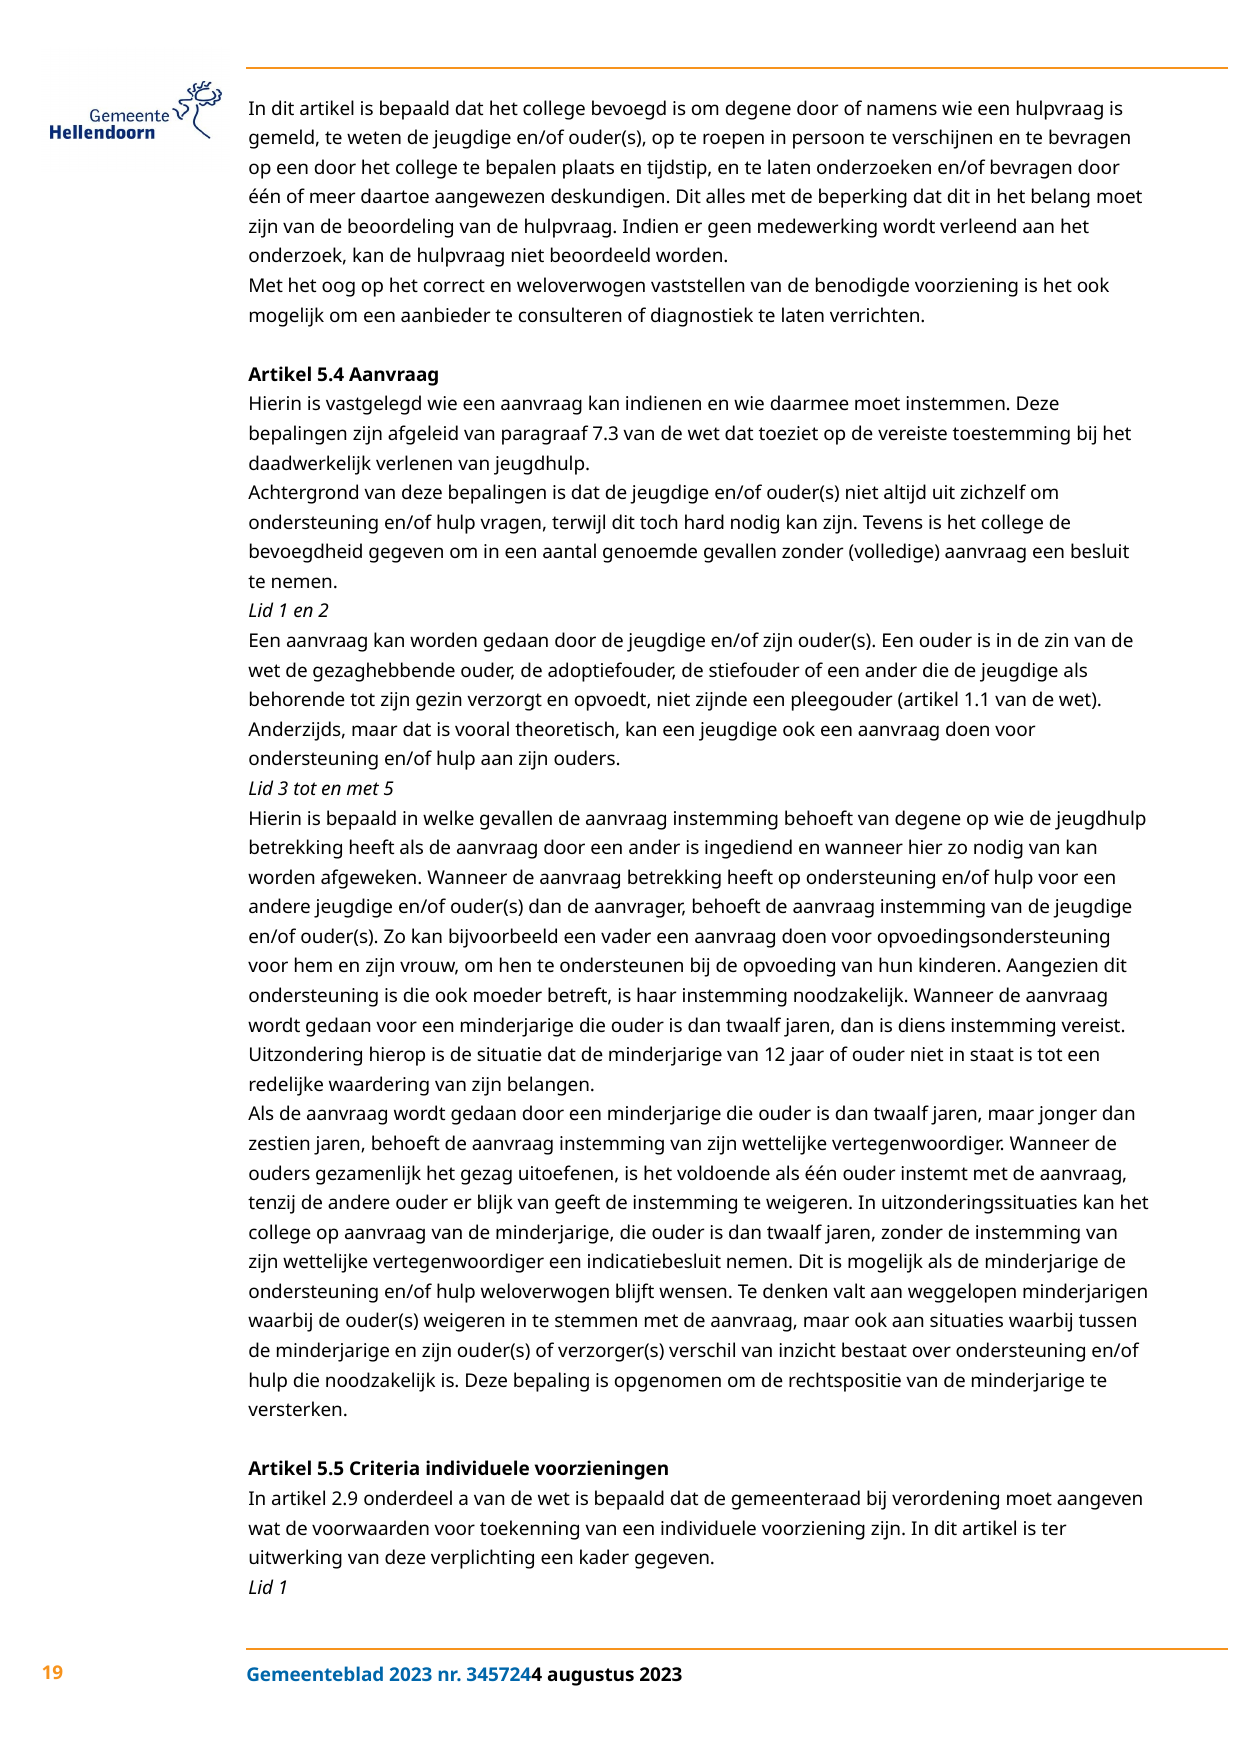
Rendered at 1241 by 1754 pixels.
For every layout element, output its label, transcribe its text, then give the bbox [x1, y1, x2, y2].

text Achtergrond van deze bepalingen is dat de jeugdige en/of ouder(s) niet altijd uit zichzelf om ondersteuning en/of hulp vragen, terwijl dit toch hard nodig kan zijn. Tevens is het college de bevoegdheid gegeven om in een aantal genoemde gevallen zonder (volledige) aanvraag een besluit te nemen. [248, 479, 1152, 594]
text Lid 1 en 2 [248, 598, 1152, 623]
text Anderzijds, maar dat is vooral theoretisch, kan een jeugdige ook een aanvraag doen voor ondersteuning en/of hulp aan zijn ouders. [248, 716, 1152, 771]
text Artikel 5.4 Aanvraag [248, 361, 1152, 387]
text Lid 1 [248, 1574, 1152, 1600]
text In dit artikel is bepaald dat het college bevoegd is om degene door of namens wie een hulpvraag is gemeld, te weten de jeugdige en/of ouder(s), op te roepen in persoon te verschijnen en te bevragen op een door het college te bepalen plaats en tijdstip, en te laten onderzoeken en/of bevragen door één of meer daartoe aangewezen deskundigen. Dit alles met de beperking dat dit in het belang moet zijn van de beoordeling van de hulpvraag. Indien er geen medewerking wordt verleend aan het onderzoek, kan de hulpvraag niet beoordeeld worden. [248, 95, 1152, 268]
text Artikel 5.5 Criteria individuele voorzieningen [248, 1456, 1152, 1481]
text Als de aanvraag wordt gedaan door een minderjarige die ouder is dan twaalf jaren, maar jonger dan zestien jaren, behoeft de aanvraag instemming van zijn wettelijke vertegenwoordiger. Wanneer de ouders gezamenlijk het gezag uitoefenen, is het voldoende als één ouder instemt met de aanvraag, tenzij de andere ouder er blijk van geeft de instemming te weigeren. In uitzonderingssituaties kan het college op aanvraag van de minderjarige, die ouder is dan twaalf jaren, zonder de instemming van zijn wettelijke vertegenwoordiger een indicatiebesluit nemen. Dit is mogelijk als de minderjarige de ondersteuning en/of hulp weloverwogen blijft wensen. Te denken valt aan weggelopen minderjarigen waarbij de ouder(s) weigeren in te stemmen met de aanvraag, maar ook aan situaties waarbij tussen de minderjarige en zijn ouder(s) of verzorger(s) verschil van inzicht bestaat over ondersteuning en/of hulp die noodzakelijk is. Deze bepaling is opgenomen om de rechtspositie van de minderjarige te versterken. [248, 1101, 1152, 1422]
text Een aanvraag kan worden gedaan door de jeugdige en/of zijn ouder(s). Een ouder is in de zin van de wet de gezaghebbende ouder, de adoptiefouder, de stiefouder of een ander die de jeugdige als behorende tot zijn gezin verzorgt en opvoedt, niet zijnde een pleegouder (artikel 1.1 van de wet). [248, 627, 1152, 712]
text Met het oog op het correct en weloverwogen vaststellen van de benodigde voorziening is het ook mogelijk om een aanbieder te consulteren of diagnostiek te laten verrichten. [248, 272, 1152, 328]
text Lid 3 tot en met 5 [248, 775, 1152, 801]
text Hierin is bepaald in welke gevallen de aanvraag instemming behoeft van degene op wie de jeugdhulp betrekking heeft als de aanvraag door een ander is ingediend en wanneer hier zo nodig van kan worden afgeweken. Wanneer de aanvraag betrekking heeft op ondersteuning en/of hulp voor een andere jeugdige en/of ouder(s) dan de aanvrager, behoeft de aanvraag instemming van de jeugdige en/of ouder(s). Zo kan bijvoorbeeld een vader een aanvraag doen voor opvoedingsondersteuning voor hem en zijn vrouw, om hen te ondersteunen bij de opvoeding van hun kinderen. Aangezien dit ondersteuning is die ook moeder betreft, is haar instemming noodzakelijk. Wanneer de aanvraag wordt gedaan voor een minderjarige die ouder is dan twaalf jaren, dan is diens instemming vereist. Uitzondering hierop is de situatie dat de minderjarige van 12 jaar of ouder niet in staat is tot een redelijke waardering van zijn belangen. [248, 805, 1152, 1097]
text Hierin is vastgelegd wie een aanvraag kan indienen en wie daarmee moet instemmen. Deze bepalingen zijn afgeleid van paragraaf 7.3 van de wet dat toeziet op de vereiste toestemming bij het daadwerkelijk verlenen van jeugdhulp. [248, 391, 1152, 476]
picture [41, 47, 231, 172]
text In artikel 2.9 onderdeel a van de wet is bepaald dat de gemeenteraad bij verordening moet aangeven wat de voorwaarden voor toekenning van een individuele voorziening zijn. In dit artikel is ter uitwerking van deze verplichting een kader gegeven. [248, 1485, 1152, 1570]
